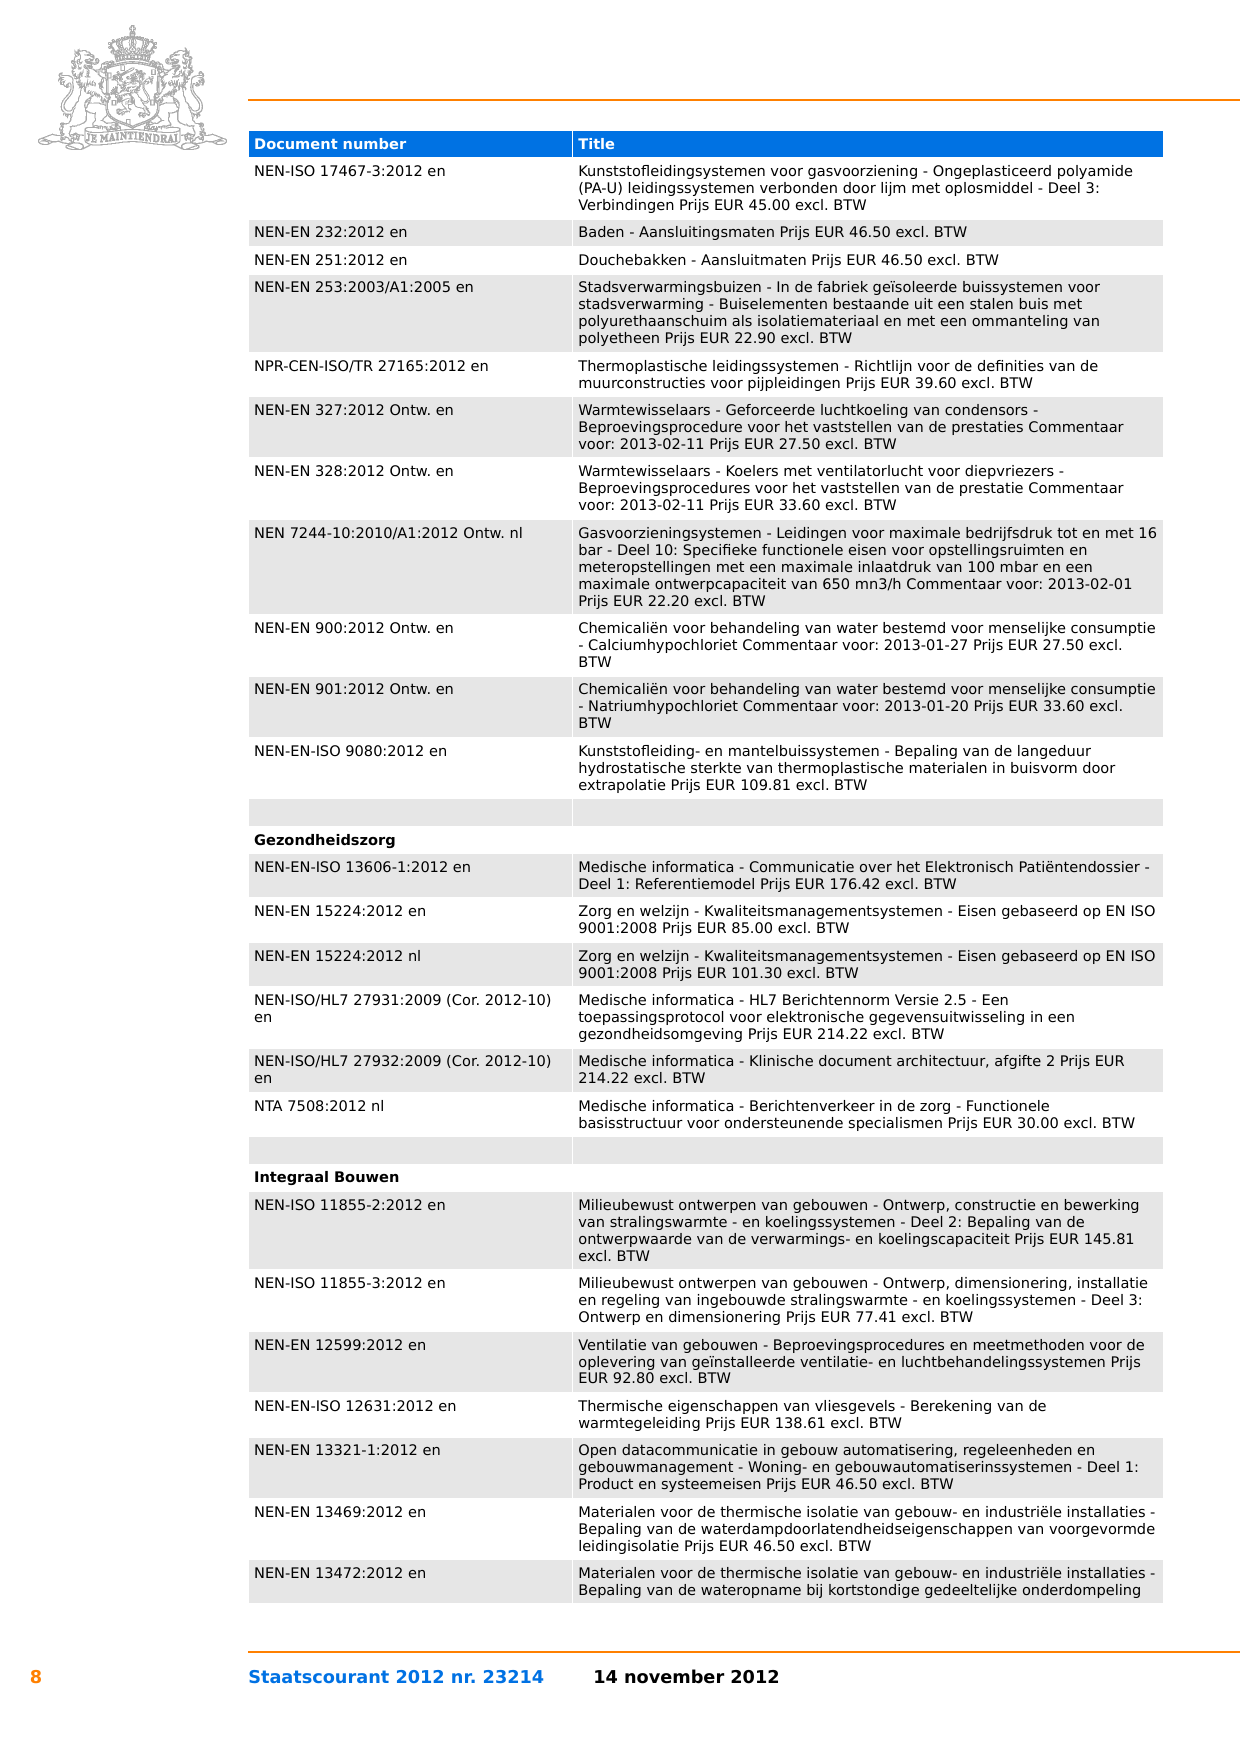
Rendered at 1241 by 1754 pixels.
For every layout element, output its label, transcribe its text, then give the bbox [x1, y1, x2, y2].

table_cell [573, 827, 1163, 853]
table_cell Thermische eigenschappen van vliesgevels - Berekening van de warmtegeleiding Prijs EUR 138.61 excl. BTW [573, 1393, 1163, 1436]
table_header Title [573, 131, 1163, 157]
table_cell Baden - Aansluitingsmaten Prijs EUR 46.50 excl. BTW [573, 220, 1163, 246]
table_cell NEN-EN 328:2012 Ontw. en [249, 459, 572, 519]
table_cell Stadsverwarmingsbuizen - In de fabriek geïsoleerde buissystemen voor stadsverwarming - Buiselementen bestaande uit een stalen buis met polyurethaanschuim als isolatiemateriaal en met een ommanteling van polyetheen Prijs EUR 22.90 excl. BTW [573, 275, 1163, 352]
table_cell Warmtewisselaars - Koelers met ventilatorlucht voor diepvriezers - Beproevingsprocedures voor het vaststellen van de prestatie Commentaar voor: 2013-02-11 Prijs EUR 33.60 excl. BTW [573, 459, 1163, 519]
table_cell Medische informatica - HL7 Berichtennorm Versie 2.5 - Een toepassingsprotocol voor elektronische gegevensuitwisseling in een gezondheidsomgeving Prijs EUR 214.22 excl. BTW [573, 987, 1163, 1047]
table_cell NEN-EN 15224:2012 nl [249, 943, 572, 986]
table_cell NEN-EN-ISO 13606-1:2012 en [249, 854, 572, 897]
table_cell Milieubewust ontwerpen van gebouwen - Ontwerp, constructie en bewerking van stralingswarmte - en koelingssystemen - Deel 2: Bepaling van de ontwerpwaarde van de verwarmings- en koelingscapaciteit Prijs EUR 145.81 excl. BTW [573, 1192, 1163, 1269]
table_cell Kunststofleidingsystemen voor gasvoorziening - Ongeplasticeerd polyamide (PA-U) leidingssystemen verbonden door lijm met oplosmiddel - Deel 3: Verbindingen Prijs EUR 45.00 excl. BTW [573, 158, 1163, 219]
table_cell Chemicaliën voor behandeling van water bestemd voor menselijke consumptie - Calciumhypochloriet Commentaar voor: 2013-01-27 Prijs EUR 27.50 excl. BTW [573, 615, 1163, 676]
table_cell Douchebakken - Aansluitmaten Prijs EUR 46.50 excl. BTW [573, 247, 1163, 273]
table_cell NEN-ISO/HL7 27932:2009 (Cor. 2012-10) en [249, 1049, 572, 1092]
table_cell NEN-ISO 17467-3:2012 en [249, 158, 572, 219]
table_cell Materialen voor de thermische isolatie van gebouw- en industriële installaties - Bepaling van de waterdampdoorlatendheidseigenschappen van voorgevormde leidingisolatie Prijs EUR 46.50 excl. BTW [573, 1499, 1163, 1559]
table_cell [249, 1137, 572, 1164]
table_cell Milieubewust ontwerpen van gebouwen - Ontwerp, dimensionering, installatie en regeling van ingebouwde stralingswarmte - en koelingssystemen - Deel 3: Ontwerp en dimensionering Prijs EUR 77.41 excl. BTW [573, 1270, 1163, 1331]
table_cell NEN-EN-ISO 9080:2012 en [249, 738, 572, 798]
table_cell NEN-ISO/HL7 27931:2009 (Cor. 2012-10) en [249, 987, 572, 1047]
table_cell NEN-EN 13472:2012 en [249, 1560, 572, 1603]
table_cell NEN-EN 251:2012 en [249, 247, 572, 273]
table_cell NEN-EN 253:2003/A1:2005 en [249, 275, 572, 352]
table_cell NEN-EN 13321-1:2012 en [249, 1438, 572, 1498]
table_cell NEN-EN 232:2012 en [249, 220, 572, 246]
table_cell NEN-EN 12599:2012 en [249, 1332, 572, 1392]
table_cell Chemicaliën voor behandeling van water bestemd voor menselijke consumptie - Natriumhypochloriet Commentaar voor: 2013-01-20 Prijs EUR 33.60 excl. BTW [573, 677, 1163, 737]
table_cell Open datacommunicatie in gebouw automatisering, regeleenheden en gebouwmanagement - Woning- en gebouwautomatiserinssystemen - Deel 1: Product en systeemeisen Prijs EUR 46.50 excl. BTW [573, 1438, 1163, 1498]
table_cell Integraal Bouwen [249, 1165, 572, 1191]
table_cell Zorg en welzijn - Kwaliteitsmanagementsystemen - Eisen gebaseerd op EN ISO 9001:2008 Prijs EUR 85.00 excl. BTW [573, 899, 1163, 942]
table_cell Medische informatica - Klinische document architectuur, afgifte 2 Prijs EUR 214.22 excl. BTW [573, 1049, 1163, 1092]
table_cell Zorg en welzijn - Kwaliteitsmanagementsystemen - Eisen gebaseerd op EN ISO 9001:2008 Prijs EUR 101.30 excl. BTW [573, 943, 1163, 986]
table_cell [573, 1137, 1163, 1164]
table_cell NEN-ISO 11855-3:2012 en [249, 1270, 572, 1331]
table_cell Ventilatie van gebouwen - Beproevingsprocedures en meetmethoden voor de oplevering van geïnstalleerde ventilatie- en luchtbehandelingssystemen Prijs EUR 92.80 excl. BTW [573, 1332, 1163, 1392]
table_cell NEN 7244-10:2010/A1:2012 Ontw. nl [249, 520, 572, 614]
table_cell NEN-EN-ISO 12631:2012 en [249, 1393, 572, 1436]
table_cell Materialen voor de thermische isolatie van gebouw- en industriële installaties - Bepaling van de wateropname bij kortstondige gedeeltelijke onderdompeling [573, 1560, 1163, 1603]
table_cell NEN-EN 901:2012 Ontw. en [249, 677, 572, 737]
table_cell NEN-EN 900:2012 Ontw. en [249, 615, 572, 676]
table_cell NEN-ISO 11855-2:2012 en [249, 1192, 572, 1269]
table_cell Medische informatica - Berichtenverkeer in de zorg - Functionele basisstructuur voor ondersteunende specialismen Prijs EUR 30.00 excl. BTW [573, 1093, 1163, 1136]
table_cell Kunststofleiding- en mantelbuissystemen - Bepaling van de langeduur hydrostatische sterkte van thermoplastische materialen in buisvorm door extrapolatie Prijs EUR 109.81 excl. BTW [573, 738, 1163, 798]
table_cell [573, 1165, 1163, 1191]
table_cell NTA 7508:2012 nl [249, 1093, 572, 1136]
table_header Document number [249, 131, 572, 157]
table_cell [573, 799, 1163, 826]
picture [38, 25, 227, 150]
table_cell Warmtewisselaars - Geforceerde luchtkoeling van condensors - Beproevingsprocedure voor het vaststellen van de prestaties Commentaar voor: 2013-02-11 Prijs EUR 27.50 excl. BTW [573, 397, 1163, 457]
table_cell [249, 799, 572, 826]
table_cell NPR-CEN-ISO/TR 27165:2012 en [249, 353, 572, 396]
table_cell Gasvoorzieningsystemen - Leidingen voor maximale bedrijfsdruk tot en met 16 bar - Deel 10: Specifieke functionele eisen voor opstellingsruimten en meteropstellingen met een maximale inlaatdruk van 100 mbar en een maximale ontwerpcapaciteit van 650 mn3/h Commentaar voor: 2013-02-01 Prijs EUR 22.20 excl. BTW [573, 520, 1163, 614]
table_cell NEN-EN 13469:2012 en [249, 1499, 572, 1559]
table_cell Medische informatica - Communicatie over het Elektronisch Patiëntendossier - Deel 1: Referentiemodel Prijs EUR 176.42 excl. BTW [573, 854, 1163, 897]
table_cell Thermoplastische leidingssystemen - Richtlijn voor de definities van de muurconstructies voor pijpleidingen Prijs EUR 39.60 excl. BTW [573, 353, 1163, 396]
table_cell Gezondheidszorg [249, 827, 572, 853]
table_cell NEN-EN 327:2012 Ontw. en [249, 397, 572, 457]
table_cell NEN-EN 15224:2012 en [249, 899, 572, 942]
